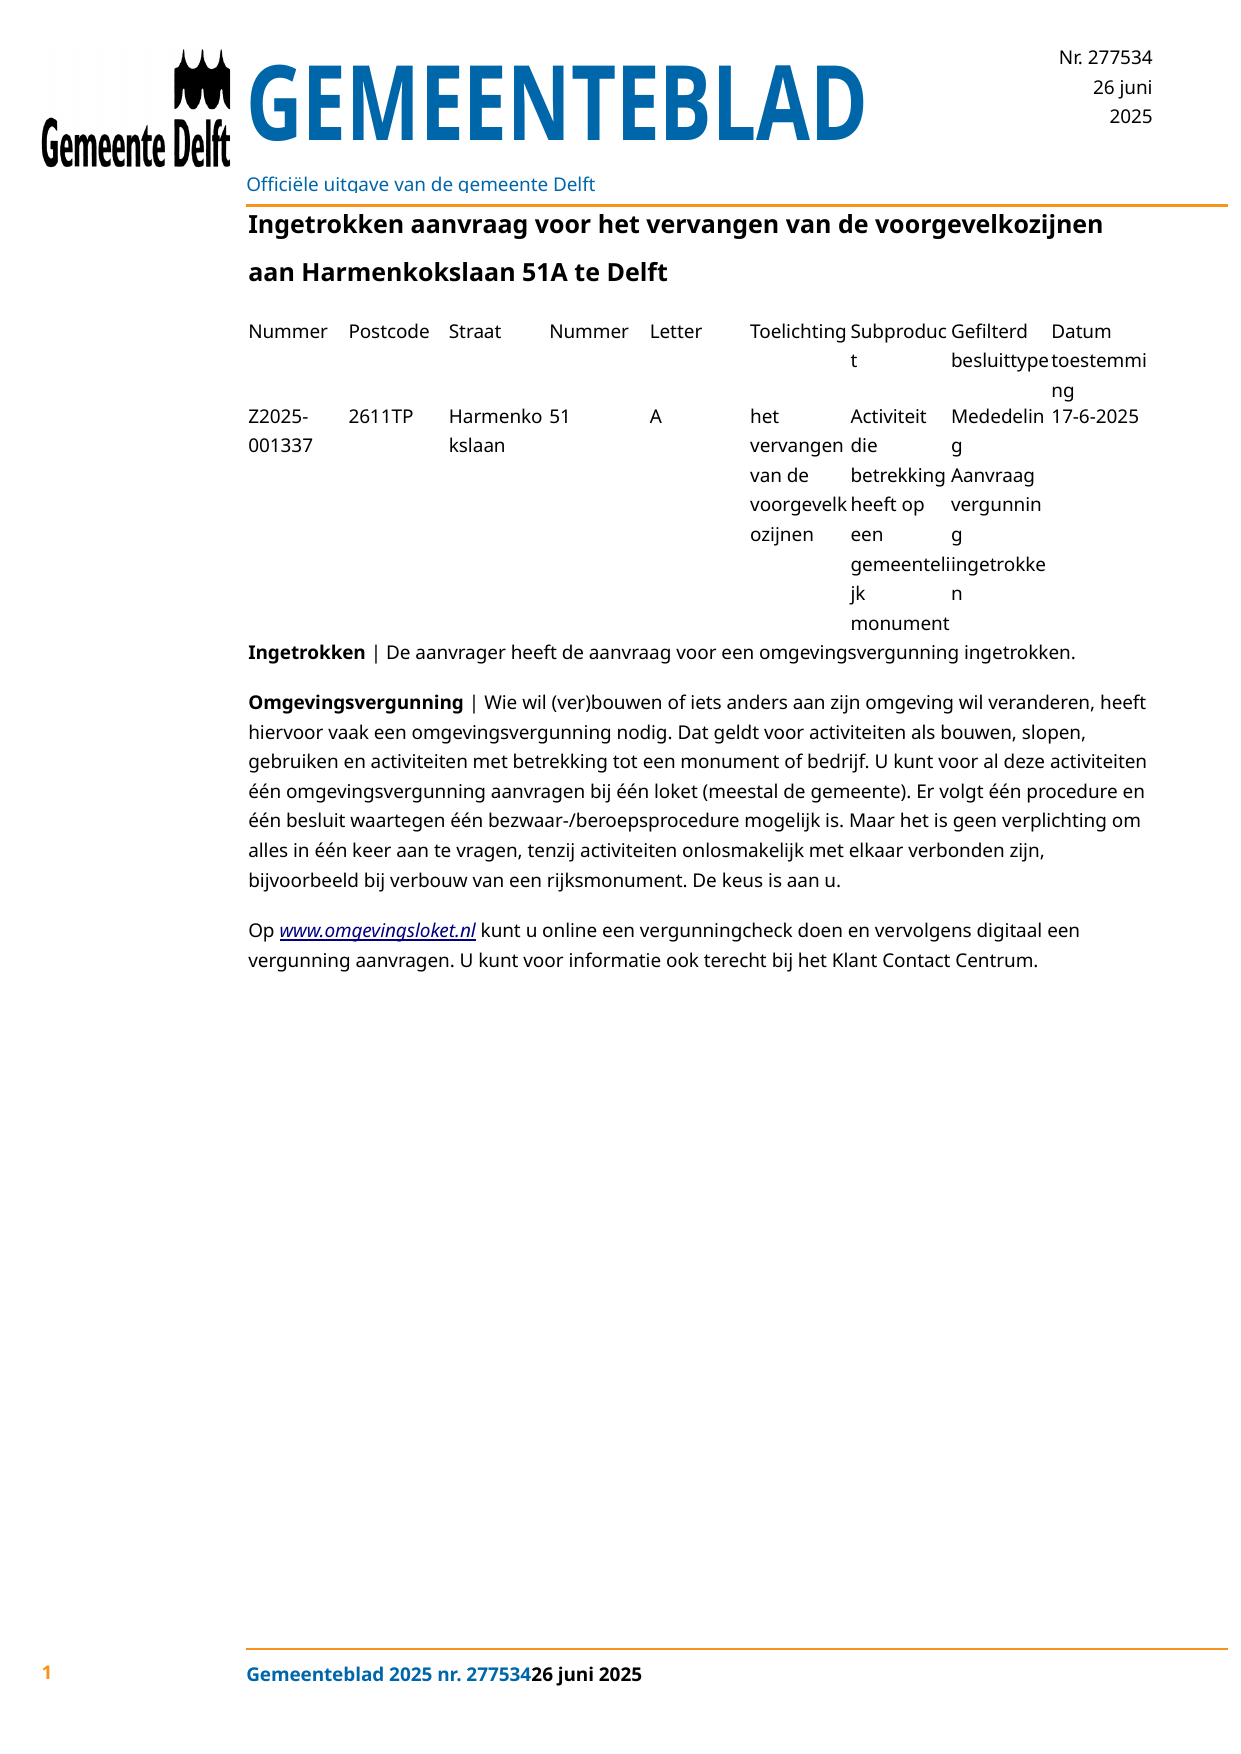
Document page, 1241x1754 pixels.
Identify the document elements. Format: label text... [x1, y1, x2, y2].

table_header Straat [449, 318, 549, 403]
text Ingetrokken aanvraag voor het vervangen van de voorgevelkozijnen aan Harmenkokslaan 51A te Delft [248, 207, 1152, 288]
table_header Postcode [348, 318, 449, 403]
table_cell Z2025-001337 [248, 403, 348, 636]
table_cell 17-6-2025 [1051, 403, 1152, 636]
table_header Letter [650, 318, 750, 403]
text Omgevingsvergunning | Wie wil (ver)bouwen of iets anders aan zijn omgeving wil veranderen, heeft hiervoor vaak een omgevingsvergunning nodig. Dat geldt voor activiteiten als bouwen, slopen, gebruiken en activiteiten met betrekking tot een monument of bedrijf. U kunt voor al deze activiteiten één omgevingsvergunning aanvragen bij één loket (meestal de gemeente). Er volgt één procedure en één besluit waartegen één bezwaar-/beroepsprocedure mogelijk is. Maar het is geen verplichting om alles in één keer aan te vragen, tenzij activiteiten onlosmakelijk met elkaar verbonden zijn, bijvoorbeeld bij verbouw van een rijksmonument. De keus is aan u. [248, 689, 1152, 893]
table_cell 51 [549, 403, 649, 636]
table_cell A [650, 403, 750, 636]
table_cell Mededeling Aanvraag vergunning ingetrokken [951, 403, 1051, 636]
table_header Gefilterd besluittype [951, 318, 1051, 403]
table_header Toelichting [750, 318, 850, 403]
table_header Nummer [248, 318, 348, 403]
table_header Datum toestemming [1051, 318, 1152, 403]
table_header Subproduct [850, 318, 951, 403]
picture [41, 47, 231, 172]
table_header Nummer [549, 318, 649, 403]
text Op www.omgevingsloket.nl kunt u online een vergunningcheck doen en vervolgens digitaal een vergunning aanvragen. U kunt voor informatie ook terecht bij het Klant Contact Centrum. [248, 917, 1152, 973]
table_cell Activiteit die betrekking heeft op een gemeentelijk monument [850, 403, 951, 636]
table_cell 2611TP [348, 403, 449, 636]
table_cell het vervangen van de voorgevelkozijnen [750, 403, 850, 636]
table_cell Harmenkokslaan [449, 403, 549, 636]
text Ingetrokken | De aanvrager heeft de aanvraag voor een omgevingsvergunning ingetrokken. [248, 639, 1152, 665]
